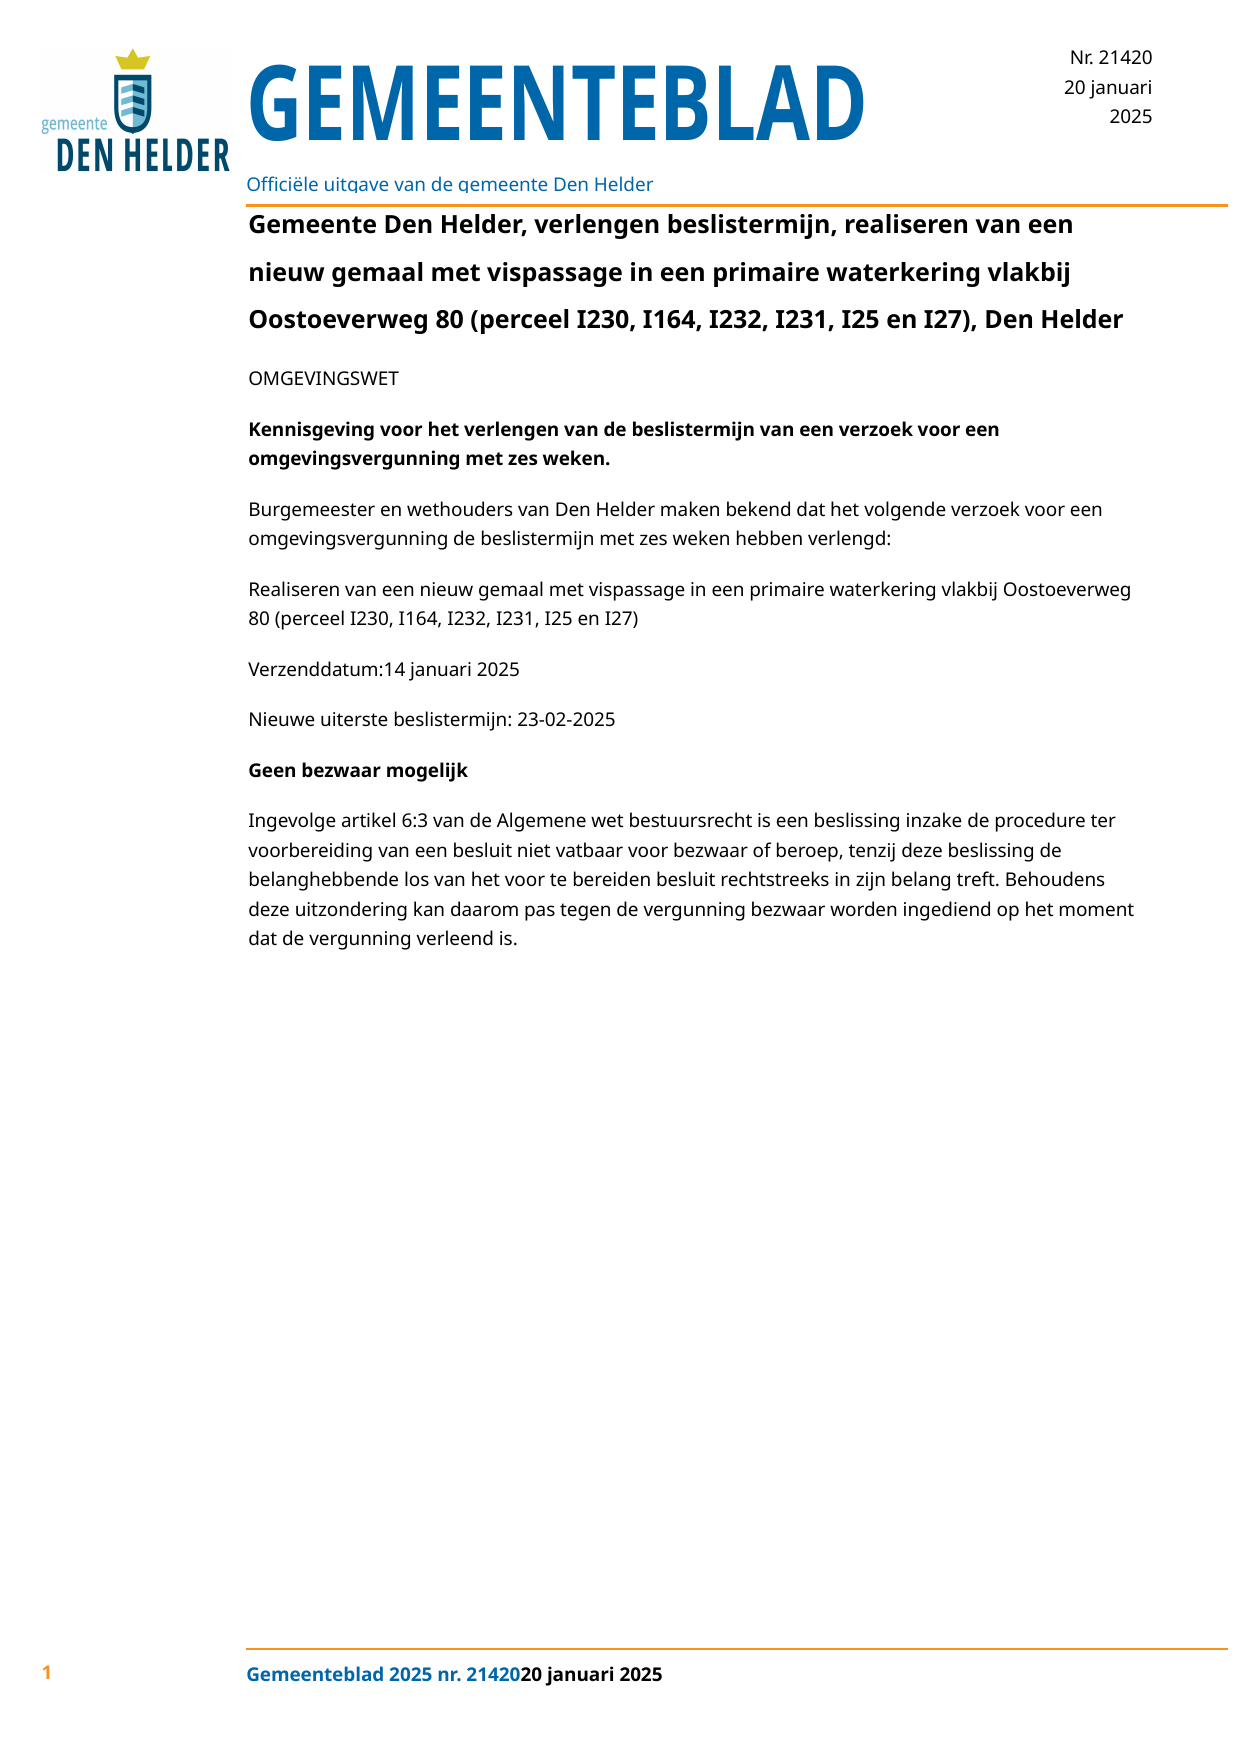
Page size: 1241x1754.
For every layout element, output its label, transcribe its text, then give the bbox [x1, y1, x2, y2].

text Geen bezwaar mogelijk [248, 757, 1152, 782]
text Gemeente Den Helder, verlengen beslistermijn, realiseren van een nieuw gemaal met vispassage in een primaire waterkering vlakbij Oostoeverweg 80 (perceel I230, I164, I232, I231, I25 en I27), Den Helder [248, 207, 1152, 336]
text Ingevolge artikel 6:3 van de Algemene wet bestuursrecht is een beslissing inzake de procedure ter voorbereiding van een besluit niet vatbaar voor bezwaar of beroep, tenzij deze beslissing de belanghebbende los van het voor te bereiden besluit rechtstreeks in zijn belang treft. Behoudens deze uitzondering kan daarom pas tegen de vergunning bezwaar worden ingediend op het moment dat de vergunning verleend is. [248, 807, 1152, 951]
picture [220, 160, 224, 172]
picture [100, 154, 106, 172]
text Realiseren van een nieuw gemaal met vispassage in een primaire waterkering vlakbij Oostoeverweg 80 (perceel I230, I164, I232, I231, I25 en I27) [248, 576, 1152, 631]
picture [63, 144, 68, 165]
text Burgemeester en wethouders van Den Helder maken bekend dat het volgende verzoek voor een omgevingsvergunning de beslistermijn met zes weken hebben verlengd: [248, 496, 1152, 551]
picture [41, 47, 231, 172]
text OMGEVINGSWET [248, 366, 1152, 391]
text Kennisgeving voor het verlengen van de beslistermijn van een verzoek voor een omgevingsvergunning met zes weken. [248, 416, 1152, 471]
text Verzenddatum:14 januari 2025 [248, 656, 1152, 682]
text Nieuwe uiterste beslistermijn: 23-02-2025 [248, 706, 1152, 732]
picture [182, 144, 187, 165]
picture [130, 157, 135, 172]
